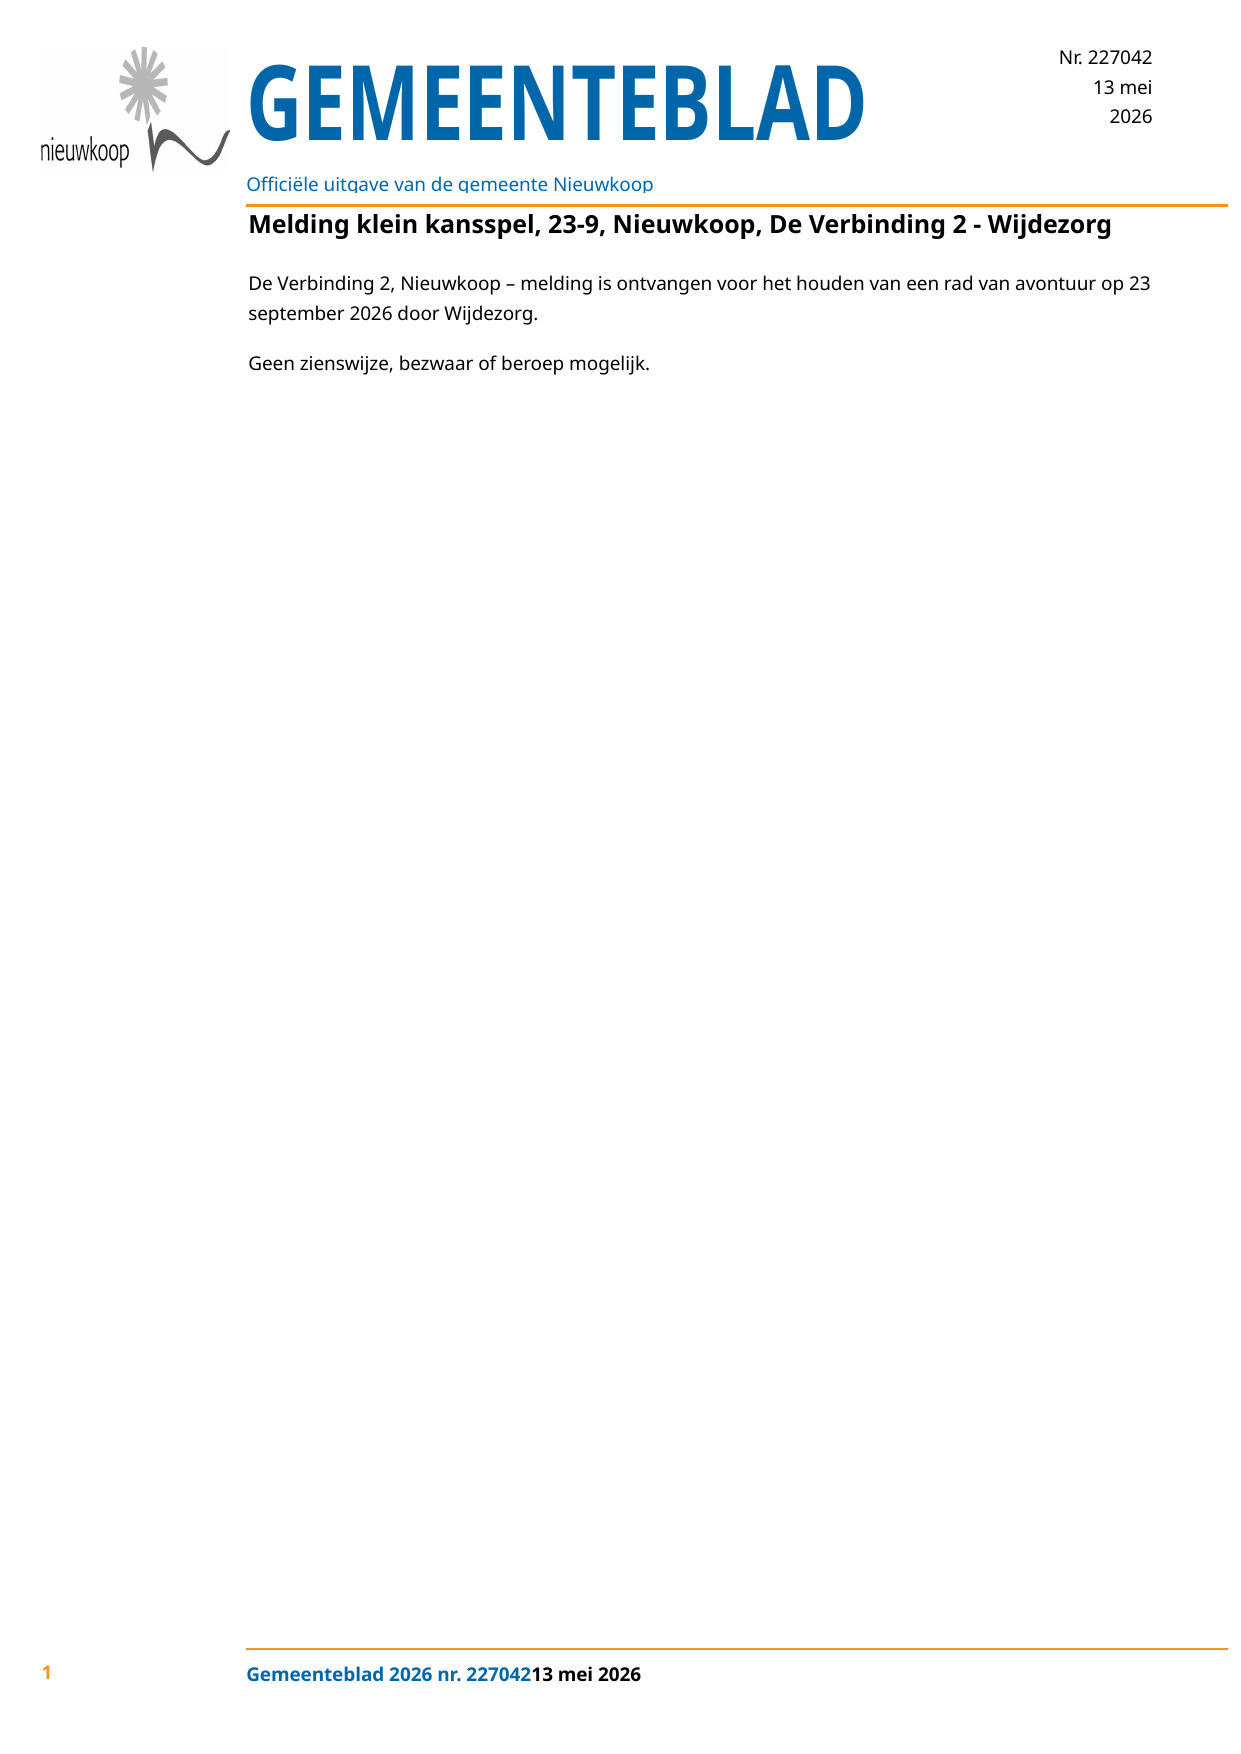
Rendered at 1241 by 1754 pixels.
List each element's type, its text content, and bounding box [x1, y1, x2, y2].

text Melding klein kansspel, 23-9, Nieuwkoop, De Verbinding 2 - Wijdezorg [248, 207, 1152, 241]
picture [41, 47, 231, 172]
text De Verbinding 2, Nieuwkoop – melding is ontvangen voor het houden van een rad van avontuur op 23 september 2026 door Wijdezorg. [248, 270, 1152, 326]
text Geen zienswijze, bezwaar of beroep mogelijk. [248, 350, 1152, 376]
